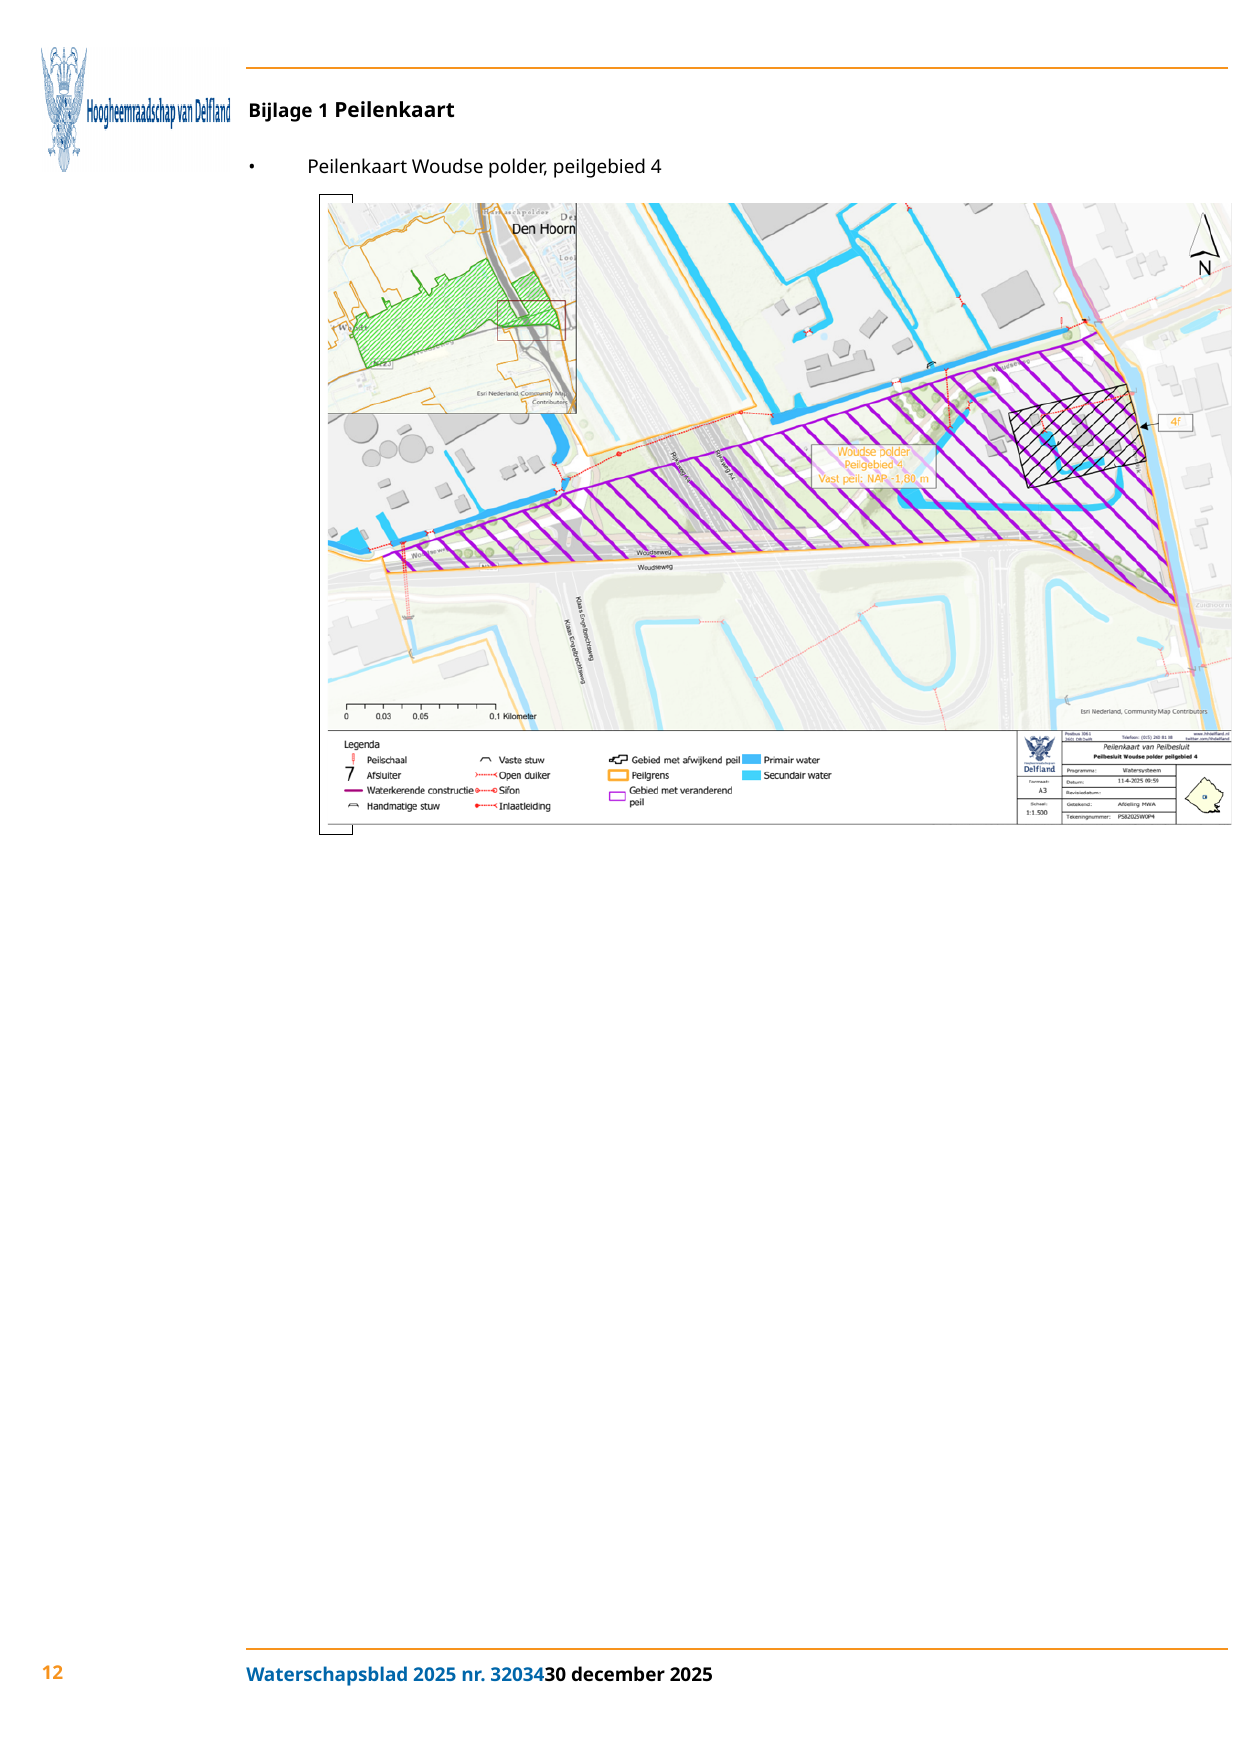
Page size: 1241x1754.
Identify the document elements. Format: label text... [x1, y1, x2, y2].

picture [41, 47, 231, 172]
text Bijlage 1 Peilenkaart [248, 95, 1152, 123]
picture [327, 203, 1232, 825]
list Peilenkaart Woudse polder, peilgebied 4 [248, 153, 1152, 179]
